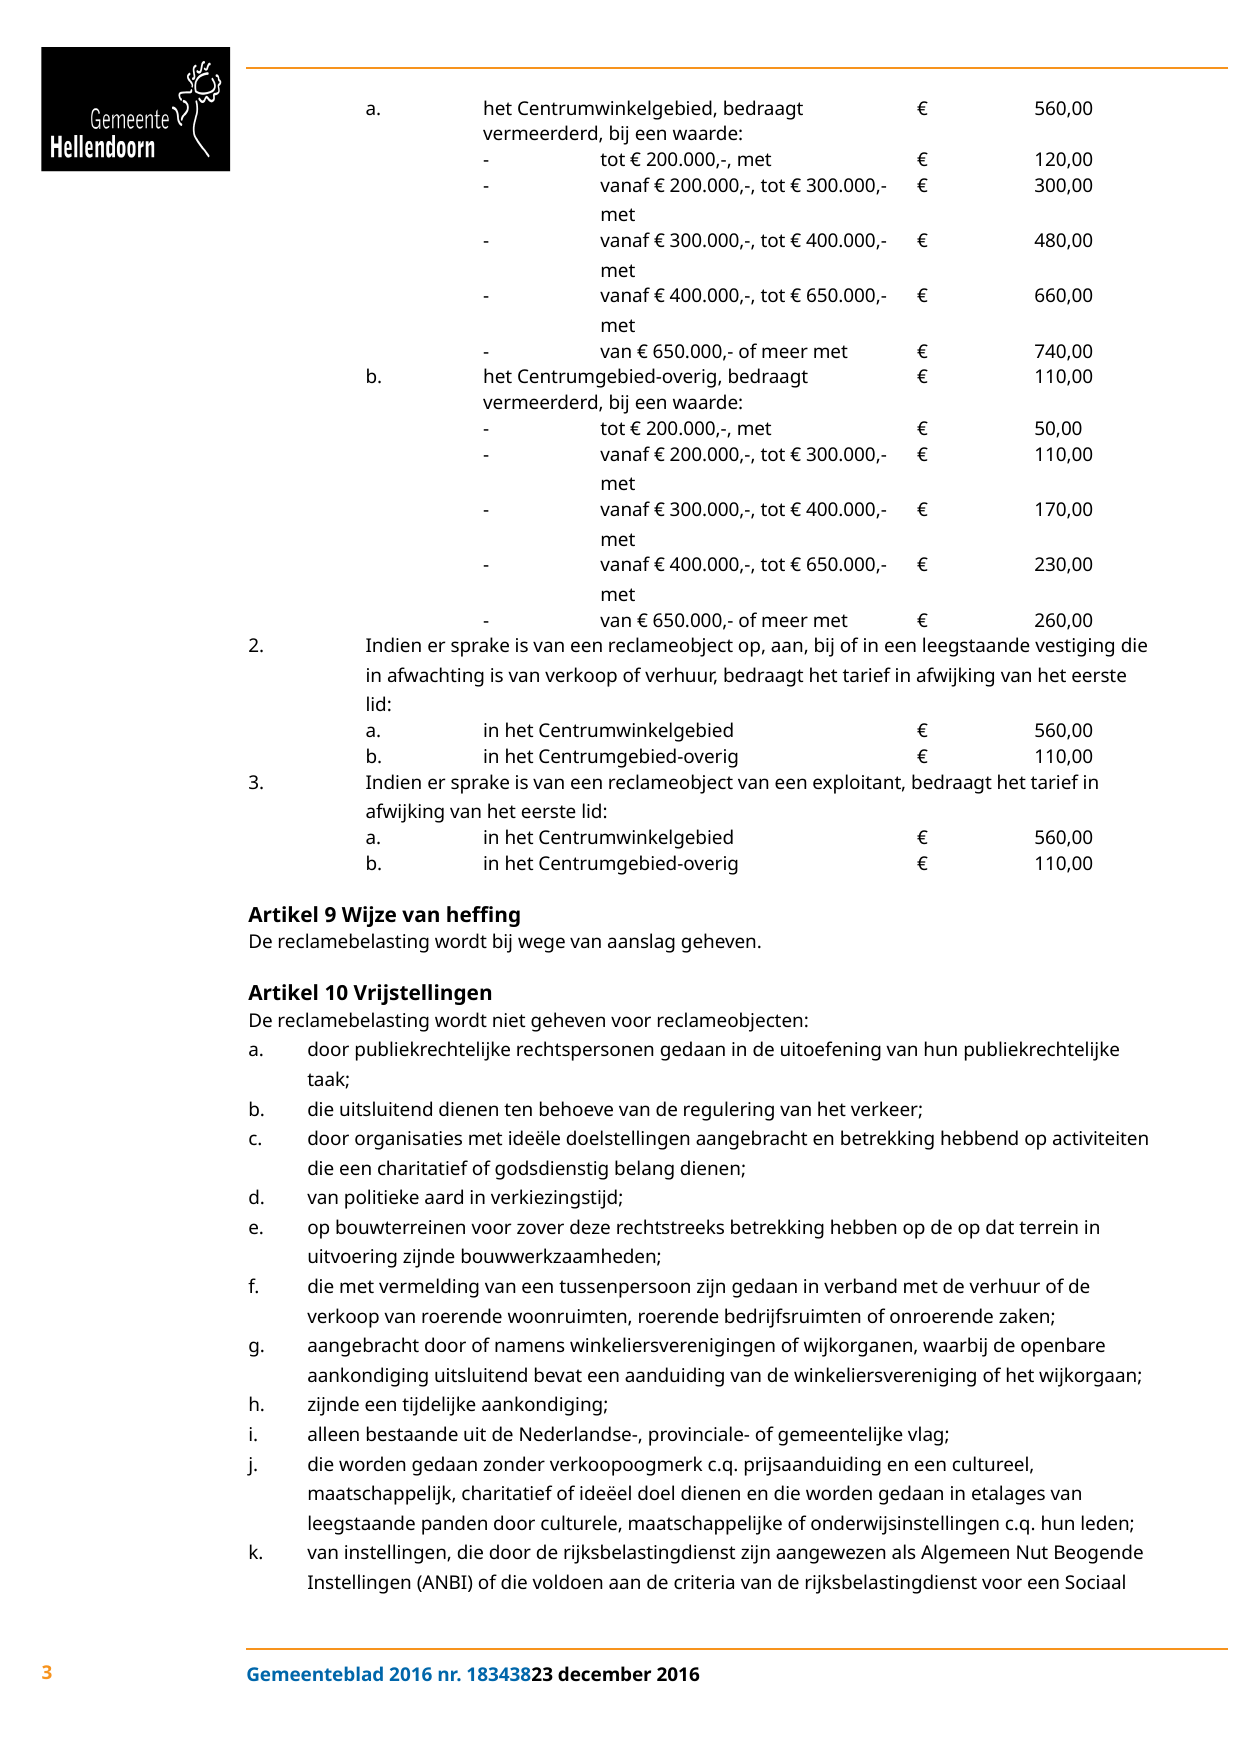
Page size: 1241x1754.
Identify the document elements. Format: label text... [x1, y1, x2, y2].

table_cell 110,00 [1034, 364, 1152, 389]
table_cell € [917, 146, 1034, 172]
table_cell 120,00 [1034, 146, 1152, 172]
table_cell € [917, 338, 1034, 364]
table_cell [248, 441, 365, 496]
table_cell € [917, 283, 1034, 338]
table_cell € [917, 95, 1034, 121]
table_cell € [917, 172, 1034, 227]
table_cell in het Centrumgebied-overig [483, 743, 917, 769]
list alleen bestaande uit de Nederlandse-, provinciale- of gemeentelijke vlag; [248, 1421, 1152, 1447]
list zijnde een tijdelijke aankondiging; [248, 1392, 1152, 1417]
table_cell Indien er sprake is van een reclameobject van een exploitant, bedraagt het tarief in afwijking van het eerste lid: [365, 769, 1152, 824]
table_cell vanaf € 300.000,-, tot € 400.000,- met [600, 227, 917, 283]
list van instellingen, die door de rijksbelastingdienst zijn aangewezen als Algemeen Nut Beogende Instellingen (ANBI) of die voldoen aan de criteria van de rijksbelastingdienst voor een Sociaal [248, 1539, 1152, 1595]
table_cell € [917, 850, 1034, 876]
table_cell b. [365, 850, 483, 876]
table_cell [248, 607, 365, 632]
list door publiekrechtelijke rechtspersonen gedaan in de uitoefening van hun publiekrechtelijke taak; [248, 1037, 1152, 1092]
table_cell in het Centrumwinkelgebied [483, 824, 917, 850]
picture [41, 47, 231, 172]
table_cell - [483, 607, 600, 632]
list op bouwterreinen voor zover deze rechtstreeks betrekking hebben op de op dat terrein in uitvoering zijnde bouwwerkzaamheden; [248, 1214, 1152, 1269]
table_cell 110,00 [1034, 441, 1152, 496]
text De reclamebelasting wordt bij wege van aanslag geheven. [248, 928, 1152, 954]
table_cell [248, 496, 365, 551]
table_cell [248, 743, 365, 769]
table_cell vanaf € 200.000,-, tot € 300.000,- met [600, 172, 917, 227]
table_cell [248, 338, 365, 364]
table_cell het Centrumgebied-overig, bedraagt [483, 364, 917, 389]
table_cell € [917, 227, 1034, 283]
table_cell [248, 283, 365, 338]
table_cell [248, 121, 365, 146]
table_cell a. [365, 824, 483, 850]
table_cell in het Centrumwinkelgebied [483, 718, 917, 743]
table_cell van € 650.000,- of meer met [600, 338, 917, 364]
table_cell - [483, 441, 600, 496]
table_cell [365, 607, 483, 632]
table_cell Indien er sprake is van een reclameobject op, aan, bij of in een leegstaande vestiging die in afwachting is van verkoop of verhuur, bedraagt het tarief in afwijking van het eerste lid: [365, 633, 1152, 717]
table_cell in het Centrumgebied-overig [483, 850, 917, 876]
table_cell € [917, 441, 1034, 496]
table_cell het Centrumwinkelgebied, bedraagt [483, 95, 917, 121]
table_cell 2. [248, 633, 365, 717]
table_cell 110,00 [1034, 850, 1152, 876]
table_cell [248, 364, 365, 389]
list door organisaties met ideële doelstellingen aangebracht en betrekking hebbend op activiteiten die een charitatief of godsdienstig belang dienen; [248, 1125, 1152, 1181]
table_cell [365, 227, 483, 283]
table_cell 3. [248, 769, 365, 824]
table_cell vanaf € 400.000,-, tot € 650.000,- met [600, 283, 917, 338]
table_cell € [917, 607, 1034, 632]
table_cell € [917, 364, 1034, 389]
table_cell € [917, 415, 1034, 441]
table_cell vanaf € 300.000,-, tot € 400.000,- met [600, 496, 917, 551]
table_cell 230,00 [1034, 551, 1152, 607]
table_cell [248, 227, 365, 283]
table_cell € [917, 496, 1034, 551]
text Artikel 9 Wijze van heffing [248, 900, 1152, 928]
table_cell [248, 389, 365, 415]
table_cell [365, 441, 483, 496]
table_cell [365, 338, 483, 364]
table_cell 660,00 [1034, 283, 1152, 338]
table_cell 110,00 [1034, 743, 1152, 769]
table_cell 560,00 [1034, 718, 1152, 743]
table_cell [365, 172, 483, 227]
table_cell [365, 551, 483, 607]
table_cell van € 650.000,- of meer met [600, 607, 917, 632]
table_cell a. [365, 95, 483, 121]
table_cell vanaf € 400.000,-, tot € 650.000,- met [600, 551, 917, 607]
table_cell vermeerderd, bij een waarde: [483, 389, 1152, 415]
table_cell 50,00 [1034, 415, 1152, 441]
table_cell 170,00 [1034, 496, 1152, 551]
table_cell - [483, 227, 600, 283]
table_cell 740,00 [1034, 338, 1152, 364]
table_cell - [483, 415, 600, 441]
table_cell [365, 496, 483, 551]
table_cell b. [365, 364, 483, 389]
table_cell [248, 718, 365, 743]
table_cell € [917, 824, 1034, 850]
table_cell vermeerderd, bij een waarde: [483, 121, 1152, 146]
table_cell € [917, 743, 1034, 769]
list aangebracht door of namens winkeliersverenigingen of wijkorganen, waarbij de openbare aankondiging uitsluitend bevat een aanduiding van de winkeliersvereniging of het wijkorgaan; [248, 1332, 1152, 1388]
text De reclamebelasting wordt niet geheven voor reclameobjecten: [248, 1007, 1152, 1033]
table_cell 300,00 [1034, 172, 1152, 227]
table_cell [248, 551, 365, 607]
table_cell [365, 283, 483, 338]
table_cell [365, 146, 483, 172]
table_cell - [483, 172, 600, 227]
table_cell - [483, 551, 600, 607]
list die uitsluitend dienen ten behoeve van de regulering van het verkeer; [248, 1096, 1152, 1121]
table_cell - [483, 146, 600, 172]
table_cell vanaf € 200.000,-, tot € 300.000,- met [600, 441, 917, 496]
table_cell [248, 824, 365, 850]
table_cell 260,00 [1034, 607, 1152, 632]
table_cell - [483, 496, 600, 551]
list die worden gedaan zonder verkoopoogmerk c.q. prijsaanduiding en een cultureel, maatschappelijk, charitatief of ideëel doel dienen en die worden gedaan in etalages van leegstaande panden door culturele, maatschappelijke of onderwijsinstellingen c.q. hun leden; [248, 1451, 1152, 1536]
table_cell a. [365, 718, 483, 743]
table_cell [365, 389, 483, 415]
table_cell 480,00 [1034, 227, 1152, 283]
table_cell [365, 415, 483, 441]
table_cell tot € 200.000,-, met [600, 415, 917, 441]
text Artikel 10 Vrijstellingen [248, 978, 1152, 1007]
table_cell [365, 121, 483, 146]
table_cell b. [365, 743, 483, 769]
table_cell tot € 200.000,-, met [600, 146, 917, 172]
table_cell [248, 850, 365, 876]
table_cell 560,00 [1034, 95, 1152, 121]
table_cell [248, 172, 365, 227]
table_cell 560,00 [1034, 824, 1152, 850]
list van politieke aard in verkiezingstijd; [248, 1184, 1152, 1210]
table_cell € [917, 551, 1034, 607]
table_cell - [483, 338, 600, 364]
table_cell € [917, 718, 1034, 743]
table_cell [248, 415, 365, 441]
table_cell [248, 95, 365, 121]
table_cell - [483, 283, 600, 338]
list die met vermelding van een tussenpersoon zijn gedaan in verband met de verhuur of de verkoop van roerende woonruimten, roerende bedrijfsruimten of onroerende zaken; [248, 1273, 1152, 1328]
table_cell [248, 146, 365, 172]
